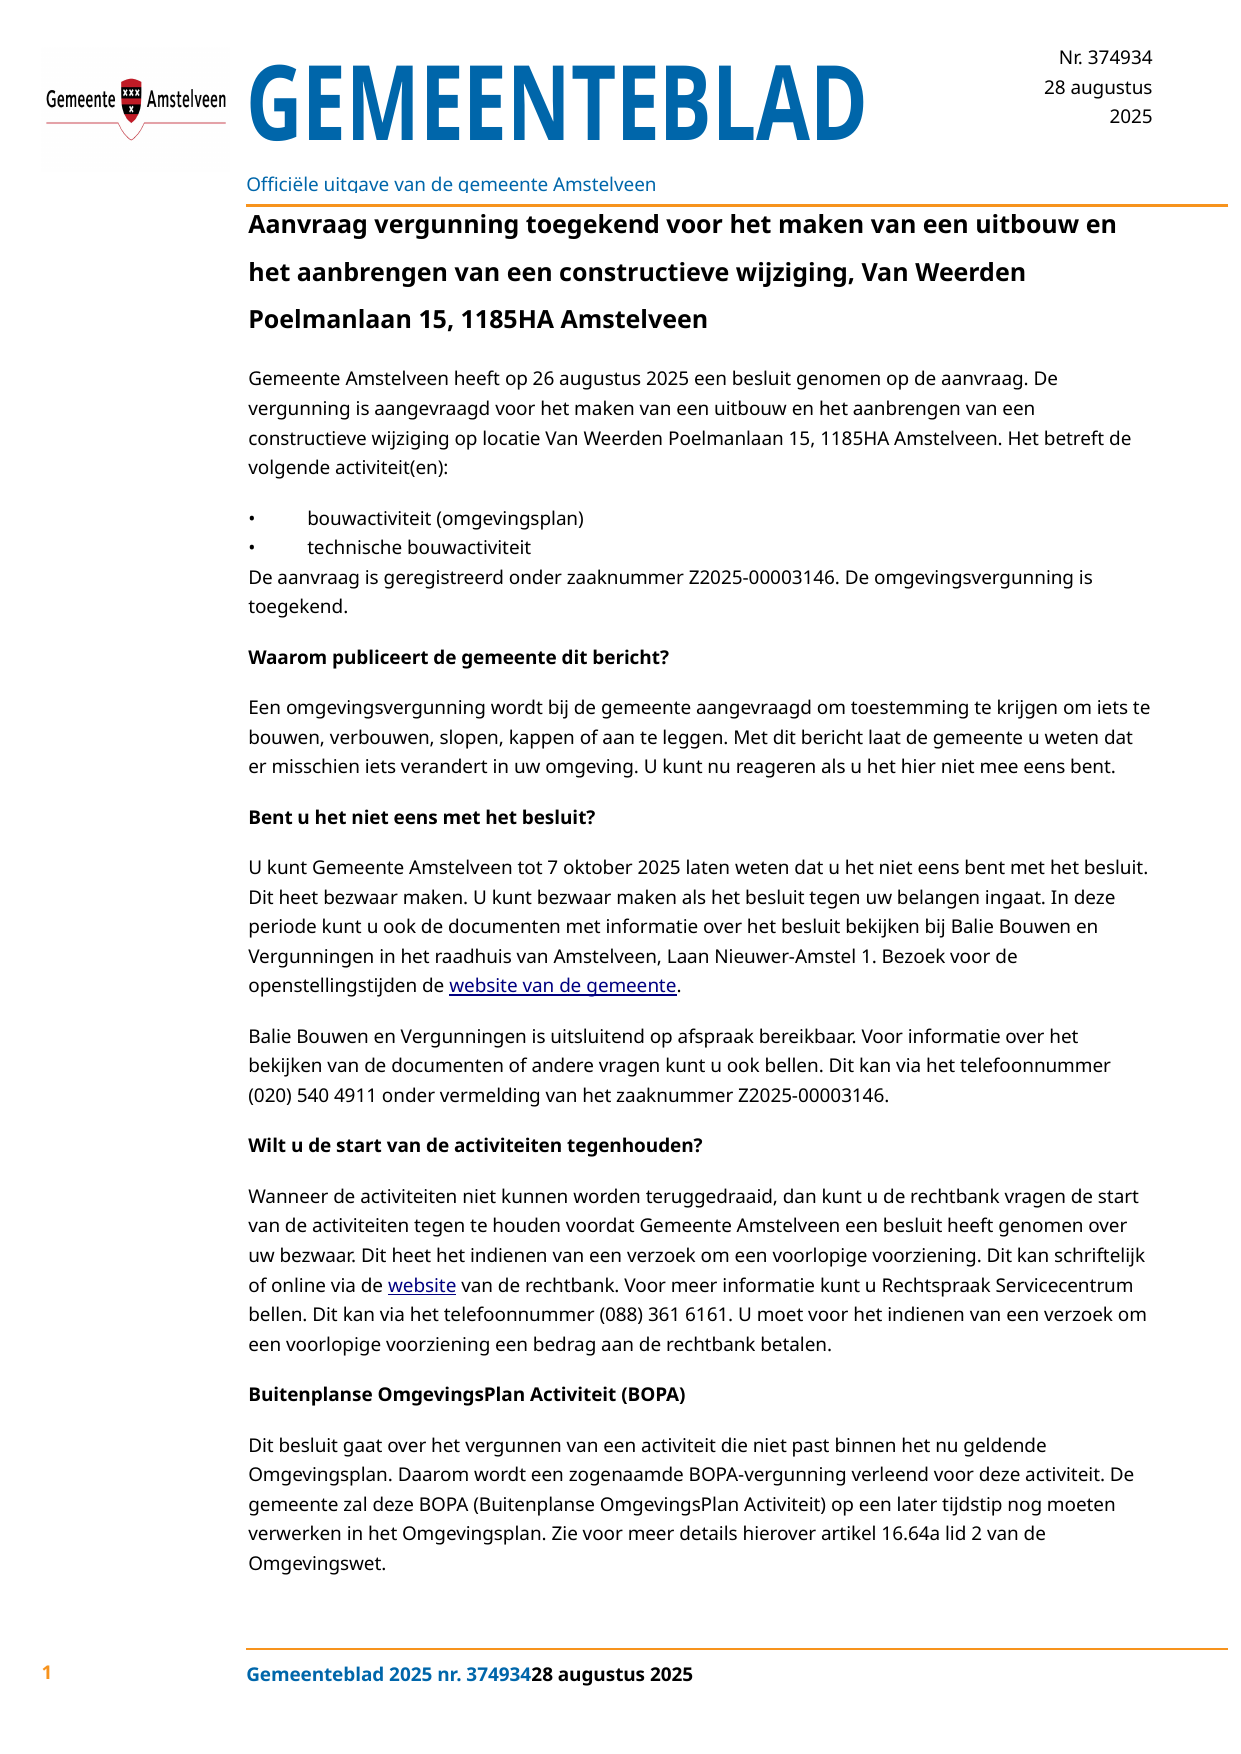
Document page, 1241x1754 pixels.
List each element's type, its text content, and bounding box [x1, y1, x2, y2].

text Bent u het niet eens met het besluit? [248, 804, 1152, 829]
text Aanvraag vergunning toegekend voor het maken van een uitbouw en het aanbrengen van een constructieve wijziging, Van Weerden Poelmanlaan 15, 1185HA Amstelveen [248, 207, 1152, 336]
text De aanvraag is geregistreerd onder zaaknummer Z2025-00003146. De omgevingsvergunning is toegekend. [248, 564, 1152, 619]
text Waarom publiceert de gemeente dit bericht? [248, 644, 1152, 669]
text Balie Bouwen en Vergunningen is uitsluitend op afspraak bereikbaar. Voor informatie over het bekijken van de documenten of andere vragen kunt u ook bellen. Dit kan via het telefoonnummer (020) 540 4911 onder vermelding van het zaaknummer Z2025-00003146. [248, 1023, 1152, 1108]
list bouwactiviteit (omgevingsplan) [248, 505, 1152, 530]
text U kunt Gemeente Amstelveen tot 7 oktober 2025 laten weten dat u het niet eens bent met het besluit. Dit heet bezwaar maken. U kunt bezwaar maken als het besluit tegen uw belangen ingaat. In deze periode kunt u ook de documenten met informatie over het besluit bekijken bij Balie Bouwen en Vergunningen in het raadhuis van Amstelveen, Laan Nieuwer-Amstel 1. Bezoek voor de openstellingstijden de website van de gemeente. [248, 854, 1152, 998]
text Een omgevingsvergunning wordt bij de gemeente aangevraagd om toestemming te krijgen om iets te bouwen, verbouwen, slopen, kappen of aan te leggen. Met dit bericht laat de gemeente u weten dat er misschien iets verandert in uw omgeving. U kunt nu reageren als u het hier niet mee eens bent. [248, 694, 1152, 779]
picture [41, 47, 231, 172]
text Wanneer de activiteiten niet kunnen worden teruggedraaid, dan kunt u de rechtbank vragen de start van de activiteiten tegen te houden voordat Gemeente Amstelveen een besluit heeft genomen over uw bezwaar. Dit heet het indienen van een verzoek om een voorlopige voorziening. Dit kan schriftelijk of online via de website van de rechtbank. Voor meer informatie kunt u Rechtspraak Servicecentrum bellen. Dit kan via het telefoonnummer (088) 361 6161. U moet voor het indienen van een verzoek om een voorlopige voorziening een bedrag aan de rechtbank betalen. [248, 1183, 1152, 1357]
text Wilt u de start van de activiteiten tegenhouden? [248, 1133, 1152, 1158]
text Gemeente Amstelveen heeft op 26 augustus 2025 een besluit genomen op de aanvraag. De vergunning is aangevraagd voor het maken van een uitbouw en het aanbrengen van een constructieve wijziging op locatie Van Weerden Poelmanlaan 15, 1185HA Amstelveen. Het betreft de volgende activiteit(en): [248, 366, 1152, 480]
text Dit besluit gaat over het vergunnen van een activiteit die niet past binnen het nu geldende Omgevingsplan. Daarom wordt een zogenaamde BOPA-vergunning verleend voor deze activiteit. De gemeente zal deze BOPA (Buitenplanse OmgevingsPlan Activiteit) op een later tijdstip nog moeten verwerken in het Omgevingsplan. Zie voor meer details hierover artikel 16.64a lid 2 van de Omgevingswet. [248, 1432, 1152, 1576]
text Buitenplanse OmgevingsPlan Activiteit (BOPA) [248, 1381, 1152, 1407]
list technische bouwactiviteit [248, 534, 1152, 560]
